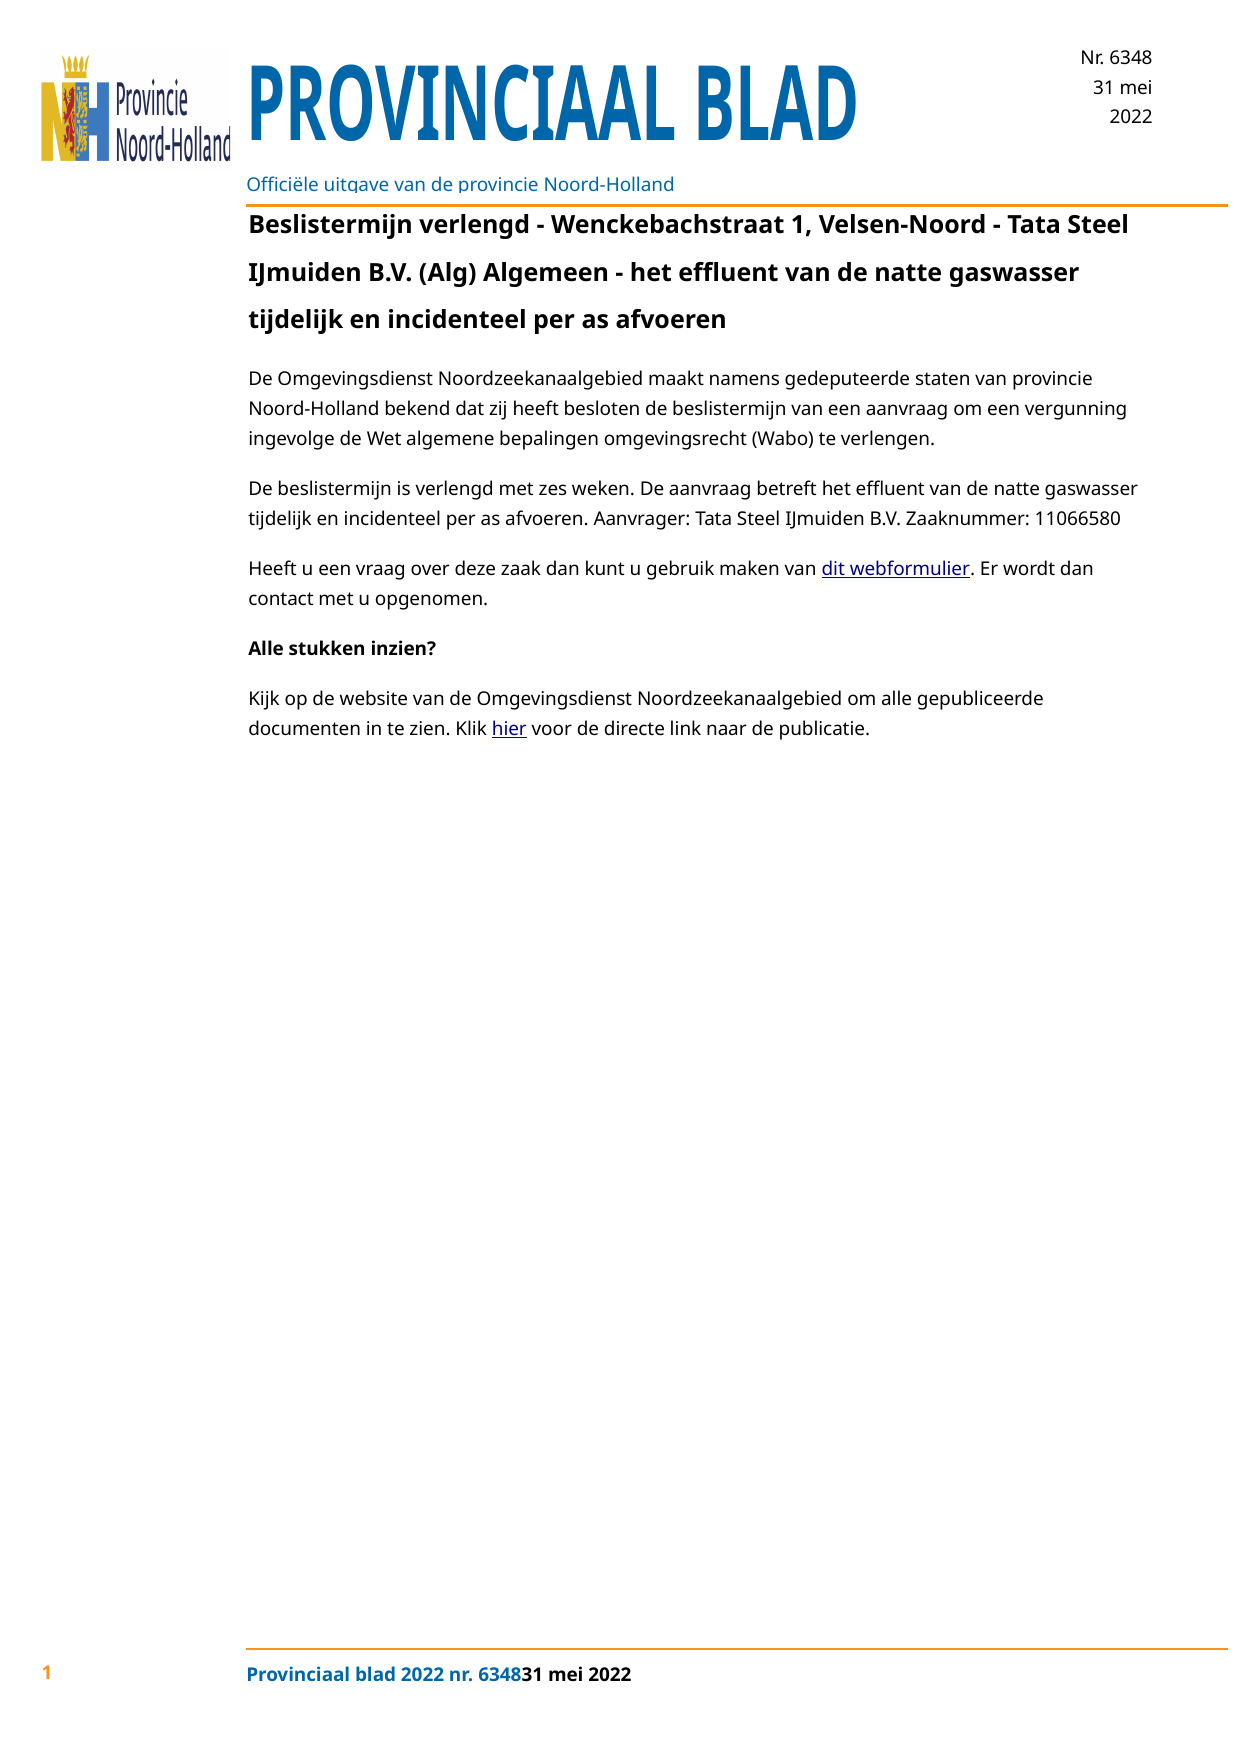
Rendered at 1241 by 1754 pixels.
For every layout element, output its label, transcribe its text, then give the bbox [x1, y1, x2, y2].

text De Omgevingsdienst Noordzeekanaalgebied maakt namens gedeputeerde staten van provincie Noord-Holland bekend dat zij heeft besloten de beslistermijn van een aanvraag om een vergunning ingevolge de Wet algemene bepalingen omgevingsrecht (Wabo) te verlengen. [248, 366, 1152, 450]
text Alle stukken inzien? [248, 635, 1152, 661]
text De beslistermijn is verlengd met zes weken. De aanvraag betreft het effluent van de natte gaswasser tijdelijk en incidenteel per as afvoeren. Aanvrager: Tata Steel IJmuiden B.V. Zaaknummer: 11066580 [248, 475, 1152, 530]
text Kijk op de website van de Omgevingsdienst Noordzeekanaalgebied om alle gepubliceerde documenten in te zien. Klik hier voor de directe link naar de publicatie. [248, 686, 1152, 741]
text Heeft u een vraag over deze zaak dan kunt u gebruik maken van dit webformulier. Er wordt dan contact met u opgenomen. [248, 555, 1152, 610]
picture [41, 47, 231, 172]
text Beslistermijn verlengd - Wenckebachstraat 1, Velsen-Noord - Tata Steel IJmuiden B.V. (Alg) Algemeen - het effluent van de natte gaswasser tijdelijk en incidenteel per as afvoeren [248, 207, 1152, 336]
